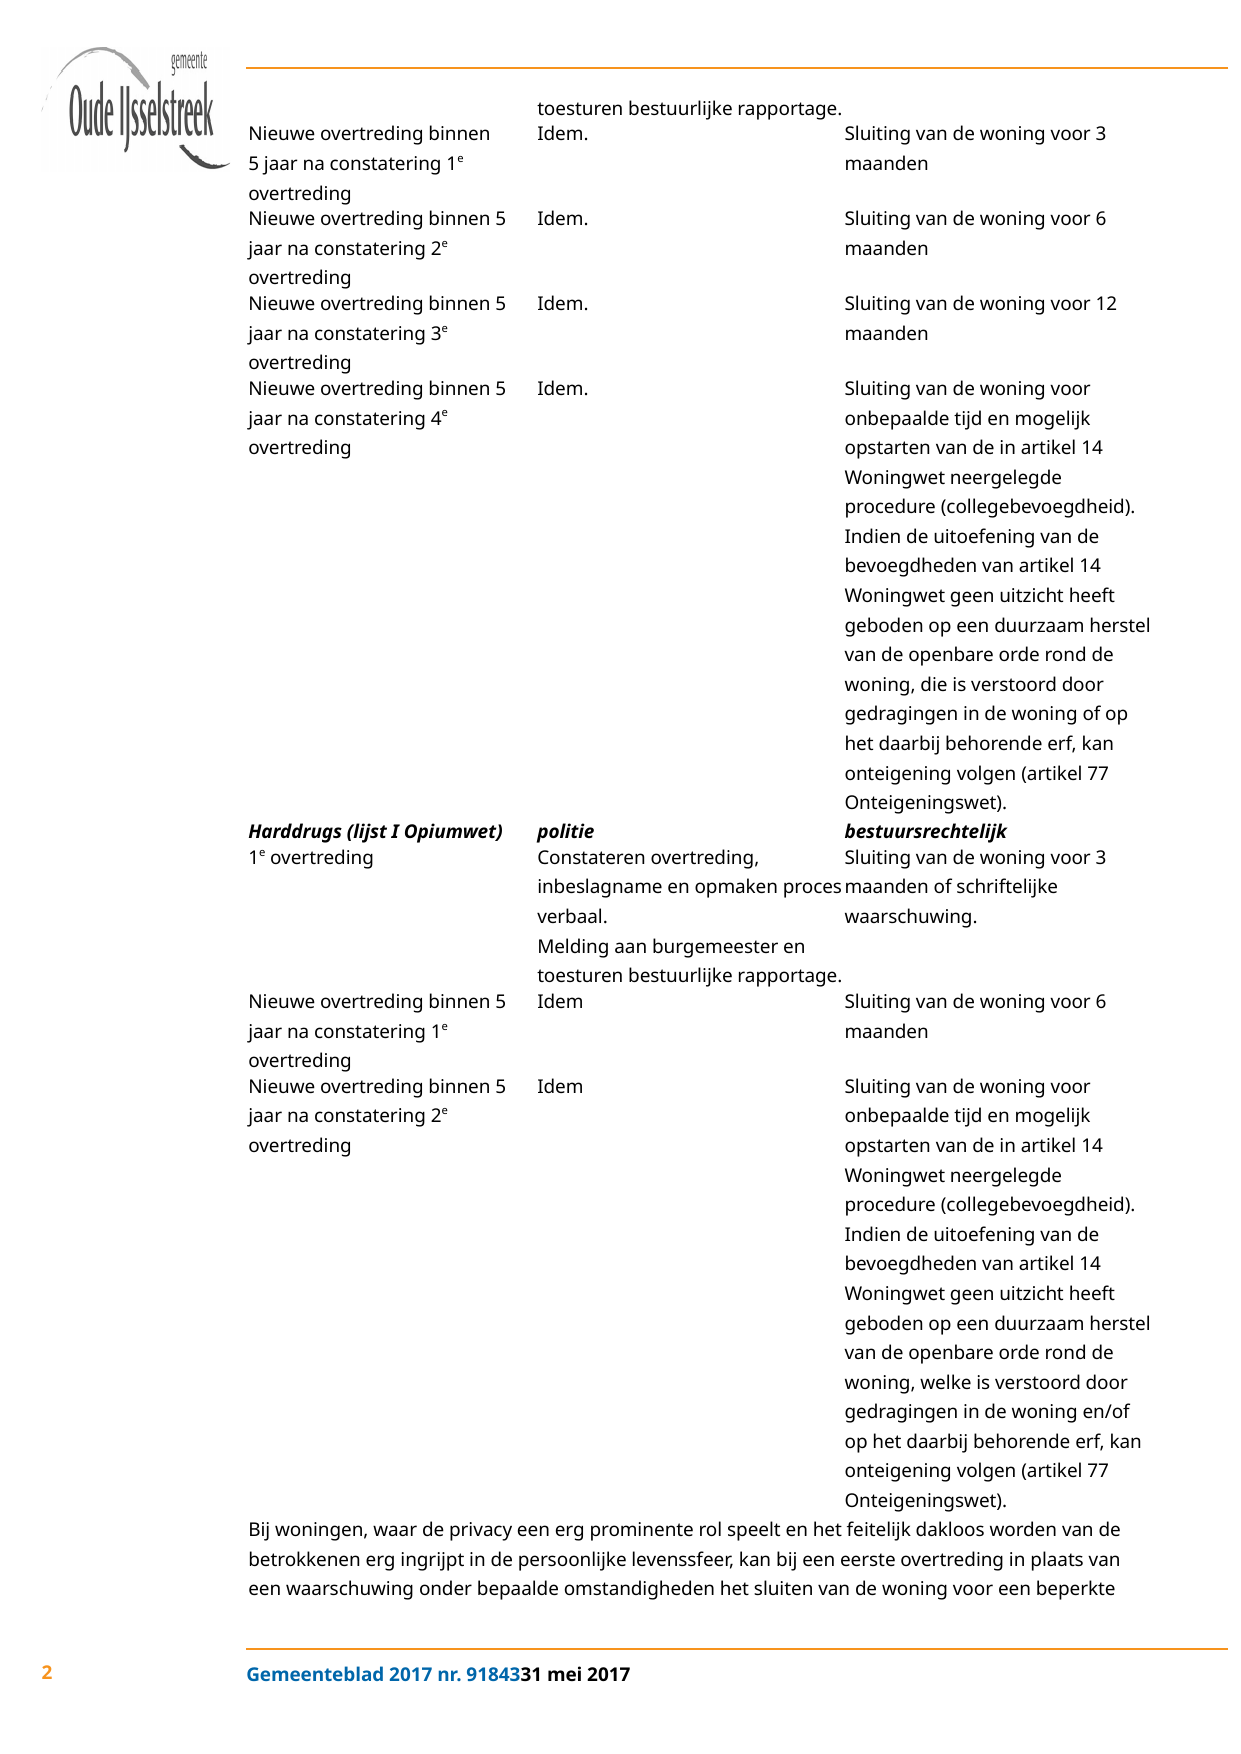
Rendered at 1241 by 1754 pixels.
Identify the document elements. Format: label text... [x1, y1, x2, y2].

table_cell Sluiting van de woning voor 3 maanden [844, 121, 1152, 205]
table_cell Idem [537, 988, 844, 1073]
table_header Harddrugs (lijst I Opiumwet) [248, 819, 537, 844]
table_cell Sluiting van de woning voor onbepaalde tijd en mogelijk opstarten van de in artikel 14 Woningwet neergelegde procedure (collegebevoegdheid). Indien de uitoefening van de bevoegdheden van artikel 14 Woningwet geen uitzicht heeft geboden op een duurzaam herstel van de openbare orde rond de woning, die is verstoord door gedragingen in de woning of op het daarbij behorende erf, kan onteigening volgen (artikel 77 Onteigeningswet). [844, 375, 1152, 815]
picture [41, 47, 231, 172]
table_header politie [537, 819, 844, 844]
table_cell Nieuwe overtreding binnen 5 jaar na constatering 1e overtreding [248, 121, 537, 205]
table_cell Sluiting van de woning voor 6 maanden [844, 988, 1152, 1073]
table_cell Idem. [537, 375, 844, 815]
table_cell Sluiting van de woning voor onbepaalde tijd en mogelijk opstarten van de in artikel 14 Woningwet neergelegde procedure (collegebevoegdheid). Indien de uitoefening van de bevoegdheden van artikel 14 Woningwet geen uitzicht heeft geboden op een duurzaam herstel van de openbare orde rond de woning, welke is verstoord door gedragingen in de woning en/of op het daarbij behorende erf, kan onteigening volgen (artikel 77 Onteigeningswet). [844, 1073, 1152, 1513]
table_cell toesturen bestuurlijke rapportage. [537, 95, 844, 121]
table_cell Nieuwe overtreding binnen 5 jaar na constatering 2e overtreding [248, 205, 537, 290]
table_cell Sluiting van de woning voor 3 maanden of schriftelijke waarschuwing. [844, 844, 1152, 988]
table_cell Idem [537, 1073, 844, 1513]
table_cell Constateren overtreding, inbeslagname en opmaken proces verbaal. Melding aan burgemeester en toesturen bestuurlijke rapportage. [537, 844, 844, 988]
table_cell Nieuwe overtreding binnen 5 jaar na constatering 1e overtreding [248, 988, 537, 1073]
table_cell [248, 95, 537, 121]
table_cell Idem. [537, 205, 844, 290]
table_cell Idem. [537, 121, 844, 205]
table_cell Nieuwe overtreding binnen 5 jaar na constatering 2e overtreding [248, 1073, 537, 1513]
table_cell Idem. [537, 290, 844, 375]
table_cell [844, 95, 1152, 121]
table_cell Sluiting van de woning voor 12 maanden [844, 290, 1152, 375]
text Bij woningen, waar de privacy een erg prominente rol speelt en het feitelijk dakloos worden van de betrokkenen erg ingrijpt in de persoonlijke levenssfeer, kan bij een eerste overtreding in plaats van een waarschuwing onder bepaalde omstandigheden het sluiten van de woning voor een beperkte [248, 1516, 1152, 1601]
table_cell Nieuwe overtreding binnen 5 jaar na constatering 3e overtreding [248, 290, 537, 375]
table_cell 1e overtreding [248, 844, 537, 988]
table_cell Sluiting van de woning voor 6 maanden [844, 205, 1152, 290]
table_header bestuursrechtelijk [844, 819, 1152, 844]
table_cell Nieuwe overtreding binnen 5 jaar na constatering 4e overtreding [248, 375, 537, 815]
